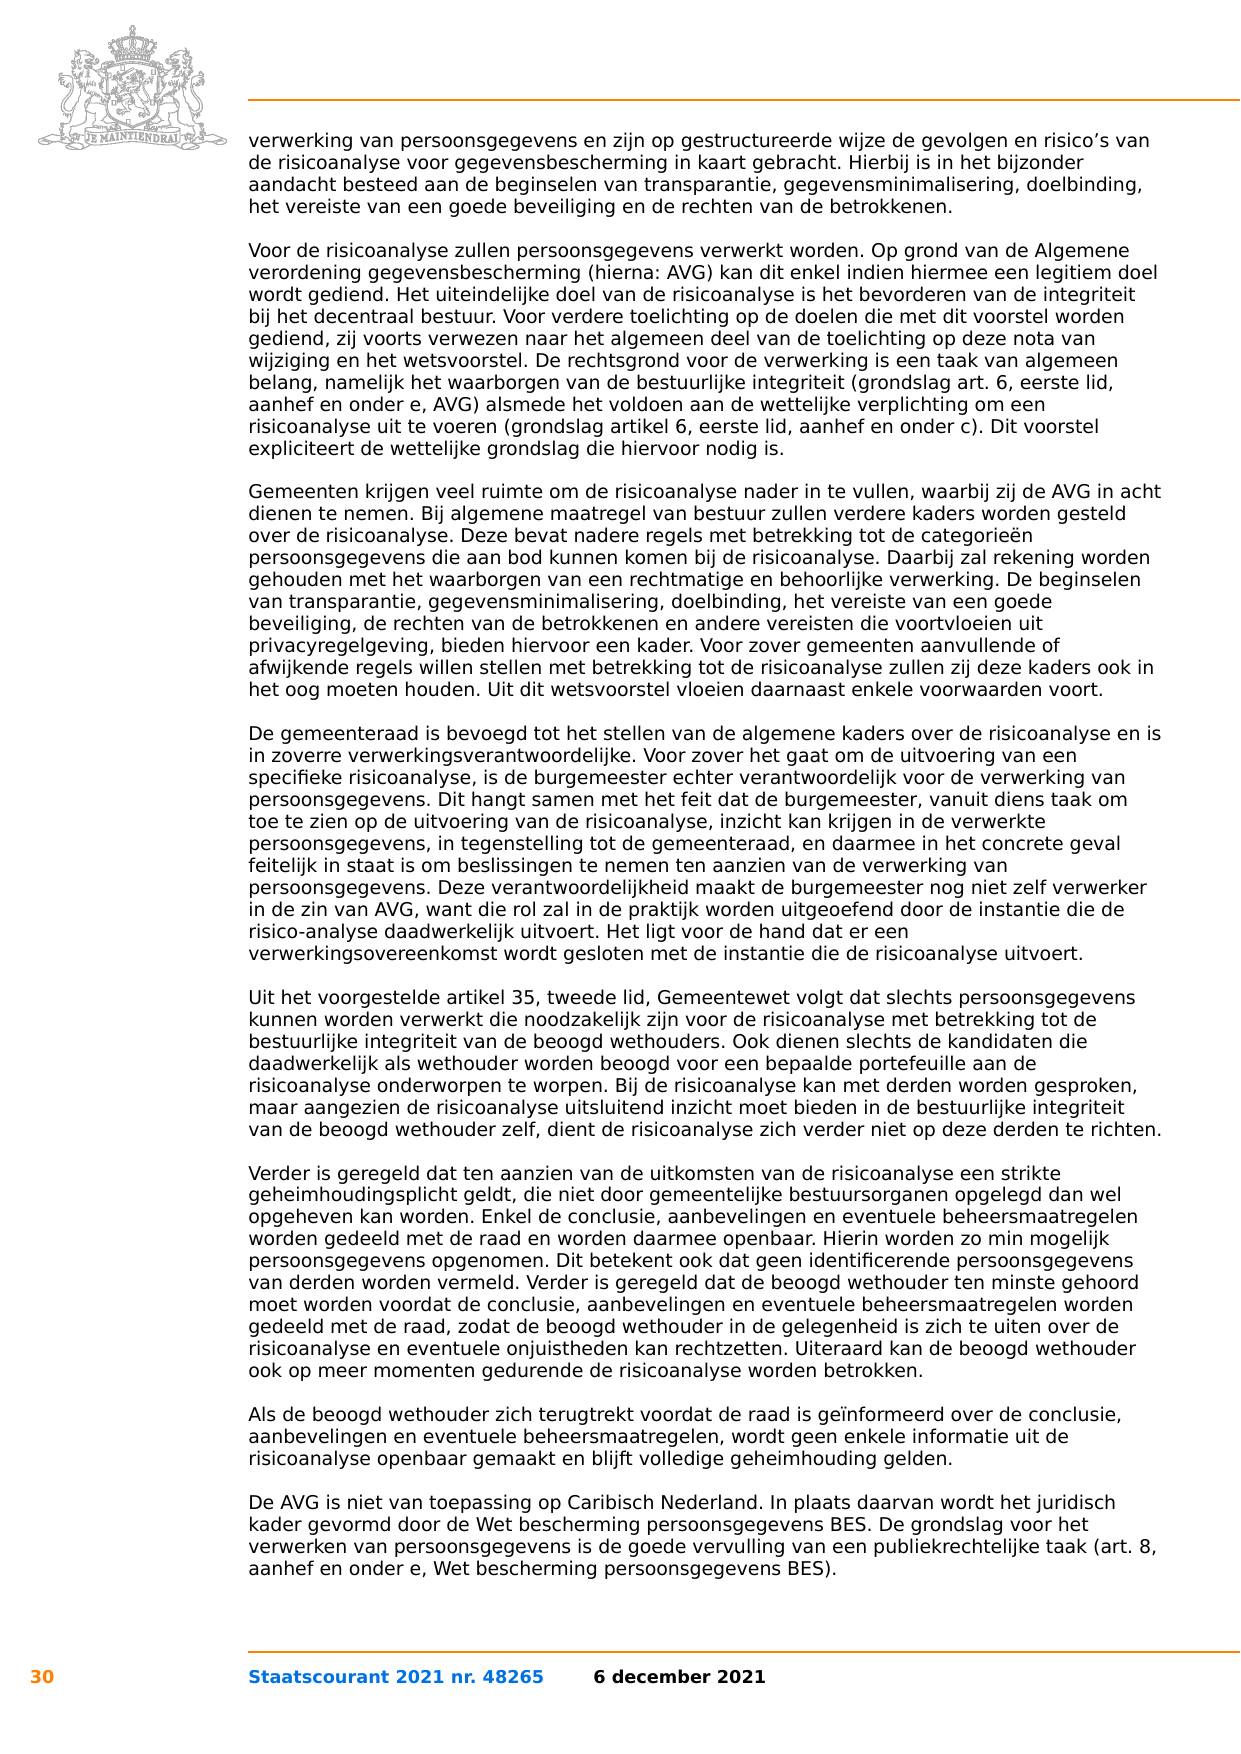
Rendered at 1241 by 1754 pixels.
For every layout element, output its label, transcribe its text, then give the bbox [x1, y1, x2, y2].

picture [38, 25, 227, 150]
text Verder is geregeld dat ten aanzien van de uitkomsten van de risicoanalyse een strikte geheimhoudingsplicht geldt, die niet door gemeentelijke bestuursorganen opgelegd dan wel opgeheven kan worden. Enkel de conclusie, aanbevelingen en eventuele beheersmaatregelen worden gedeeld met de raad en worden daarmee openbaar. Hierin worden zo min mogelijk persoonsgegevens opgenomen. Dit betekent ook dat geen identificerende persoonsgegevens van derden worden vermeld. Verder is geregeld dat de beoogd wethouder ten minste gehoord moet worden voordat de conclusie, aanbevelingen en eventuele beheersmaatregelen worden gedeeld met de raad, zodat de beoogd wethouder in de gelegenheid is zich te uiten over de risicoanalyse en eventuele onjuistheden kan rechtzetten. Uiteraard kan de beoogd wethouder ook op meer momenten gedurende de risicoanalyse worden betrokken. [248, 1162, 1163, 1382]
text De gemeenteraad is bevoegd tot het stellen van de algemene kaders over de risicoanalyse en is in zoverre verwerkingsverantwoordelijke. Voor zover het gaat om de uitvoering van een specifieke risicoanalyse, is de burgemeester echter verantwoordelijk voor de verwerking van persoonsgegevens. Dit hangt samen met het feit dat de burgemeester, vanuit diens taak om toe te zien op de uitvoering van de risicoanalyse, inzicht kan krijgen in de verwerkte persoonsgegevens, in tegenstelling tot de gemeenteraad, en daarmee in het concrete geval feitelijk in staat is om beslissingen te nemen ten aanzien van de verwerking van persoonsgegevens. Deze verantwoordelijkheid maakt de burgemeester nog niet zelf verwerker in de zin van AVG, want die rol zal in de praktijk worden uitgeoefend door de instantie die de risico-analyse daadwerkelijk uitvoert. Het ligt voor de hand dat er een verwerkingsovereenkomst wordt gesloten met de instantie die de risicoanalyse uitvoert. [248, 723, 1163, 965]
text De AVG is niet van toepassing op Caribisch Nederland. In plaats daarvan wordt het juridisch kader gevormd door de Wet bescherming persoonsgegevens BES. De grondslag voor het verwerken van persoonsgegevens is de goede vervulling van een publiekrechtelijke taak (art. 8, aanhef en onder e, Wet bescherming persoonsgegevens BES). [248, 1492, 1163, 1580]
text Gemeenten krijgen veel ruimte om de risicoanalyse nader in te vullen, waarbij zij de AVG in acht dienen te nemen. Bij algemene maatregel van bestuur zullen verdere kaders worden gesteld over de risicoanalyse. Deze bevat nadere regels met betrekking tot de categorieën persoonsgegevens die aan bod kunnen komen bij de risicoanalyse. Daarbij zal rekening worden gehouden met het waarborgen van een rechtmatige en behoorlijke verwerking. De beginselen van transparantie, gegevensminimalisering, doelbinding, het vereiste van een goede beveiliging, de rechten van de betrokkenen en andere vereisten die voortvloeien uit privacyregelgeving, bieden hiervoor een kader. Voor zover gemeenten aanvullende of afwijkende regels willen stellen met betrekking tot de risicoanalyse zullen zij deze kaders ook in het oog moeten houden. Uit dit wetsvoorstel vloeien daarnaast enkele voorwaarden voort. [248, 481, 1163, 701]
text Als de beoogd wethouder zich terugtrekt voordat de raad is geïnformeerd over de conclusie, aanbevelingen en eventuele beheersmaatregelen, wordt geen enkele informatie uit de risicoanalyse openbaar gemaakt en blijft volledige geheimhouding gelden. [248, 1404, 1163, 1470]
text Voor de risicoanalyse zullen persoonsgegevens verwerkt worden. Op grond van de Algemene verordening gegevensbescherming (hierna: AVG) kan dit enkel indien hiermee een legitiem doel wordt gediend. Het uiteindelijke doel van de risicoanalyse is het bevorderen van de integriteit bij het decentraal bestuur. Voor verdere toelichting op de doelen die met dit voorstel worden gediend, zij voorts verwezen naar het algemeen deel van de toelichting op deze nota van wijziging en het wetsvoorstel. De rechtsgrond voor de verwerking is een taak van algemeen belang, namelijk het waarborgen van de bestuurlijke integriteit (grondslag art. 6, eerste lid, aanhef en onder e, AVG) alsmede het voldoen aan de wettelijke verplichting om een risicoanalyse uit te voeren (grondslag artikel 6, eerste lid, aanhef en onder c). Dit voorstel expliciteert de wettelijke grondslag die hiervoor nodig is. [248, 240, 1163, 459]
text Uit het voorgestelde artikel 35, tweede lid, Gemeentewet volgt dat slechts persoonsgegevens kunnen worden verwerkt die noodzakelijk zijn voor de risicoanalyse met betrekking tot de bestuurlijke integriteit van de beoogd wethouders. Ook dienen slechts de kandidaten die daadwerkelijk als wethouder worden beoogd voor een bepaalde portefeuille aan de risicoanalyse onderworpen te worpen. Bij de risicoanalyse kan met derden worden gesproken, maar aangezien de risicoanalyse uitsluitend inzicht moet bieden in de bestuurlijke integriteit van de beoogd wethouder zelf, dient de risicoanalyse zich verder niet op deze derden te richten. [248, 987, 1163, 1141]
text verwerking van persoonsgegevens en zijn op gestructureerde wijze de gevolgen en risico’s van de risicoanalyse voor gegevensbescherming in kaart gebracht. Hierbij is in het bijzonder aandacht besteed aan de beginselen van transparantie, gegevensminimalisering, doelbinding, het vereiste van een goede beveiliging en de rechten van de betrokkenen. [248, 130, 1163, 218]
